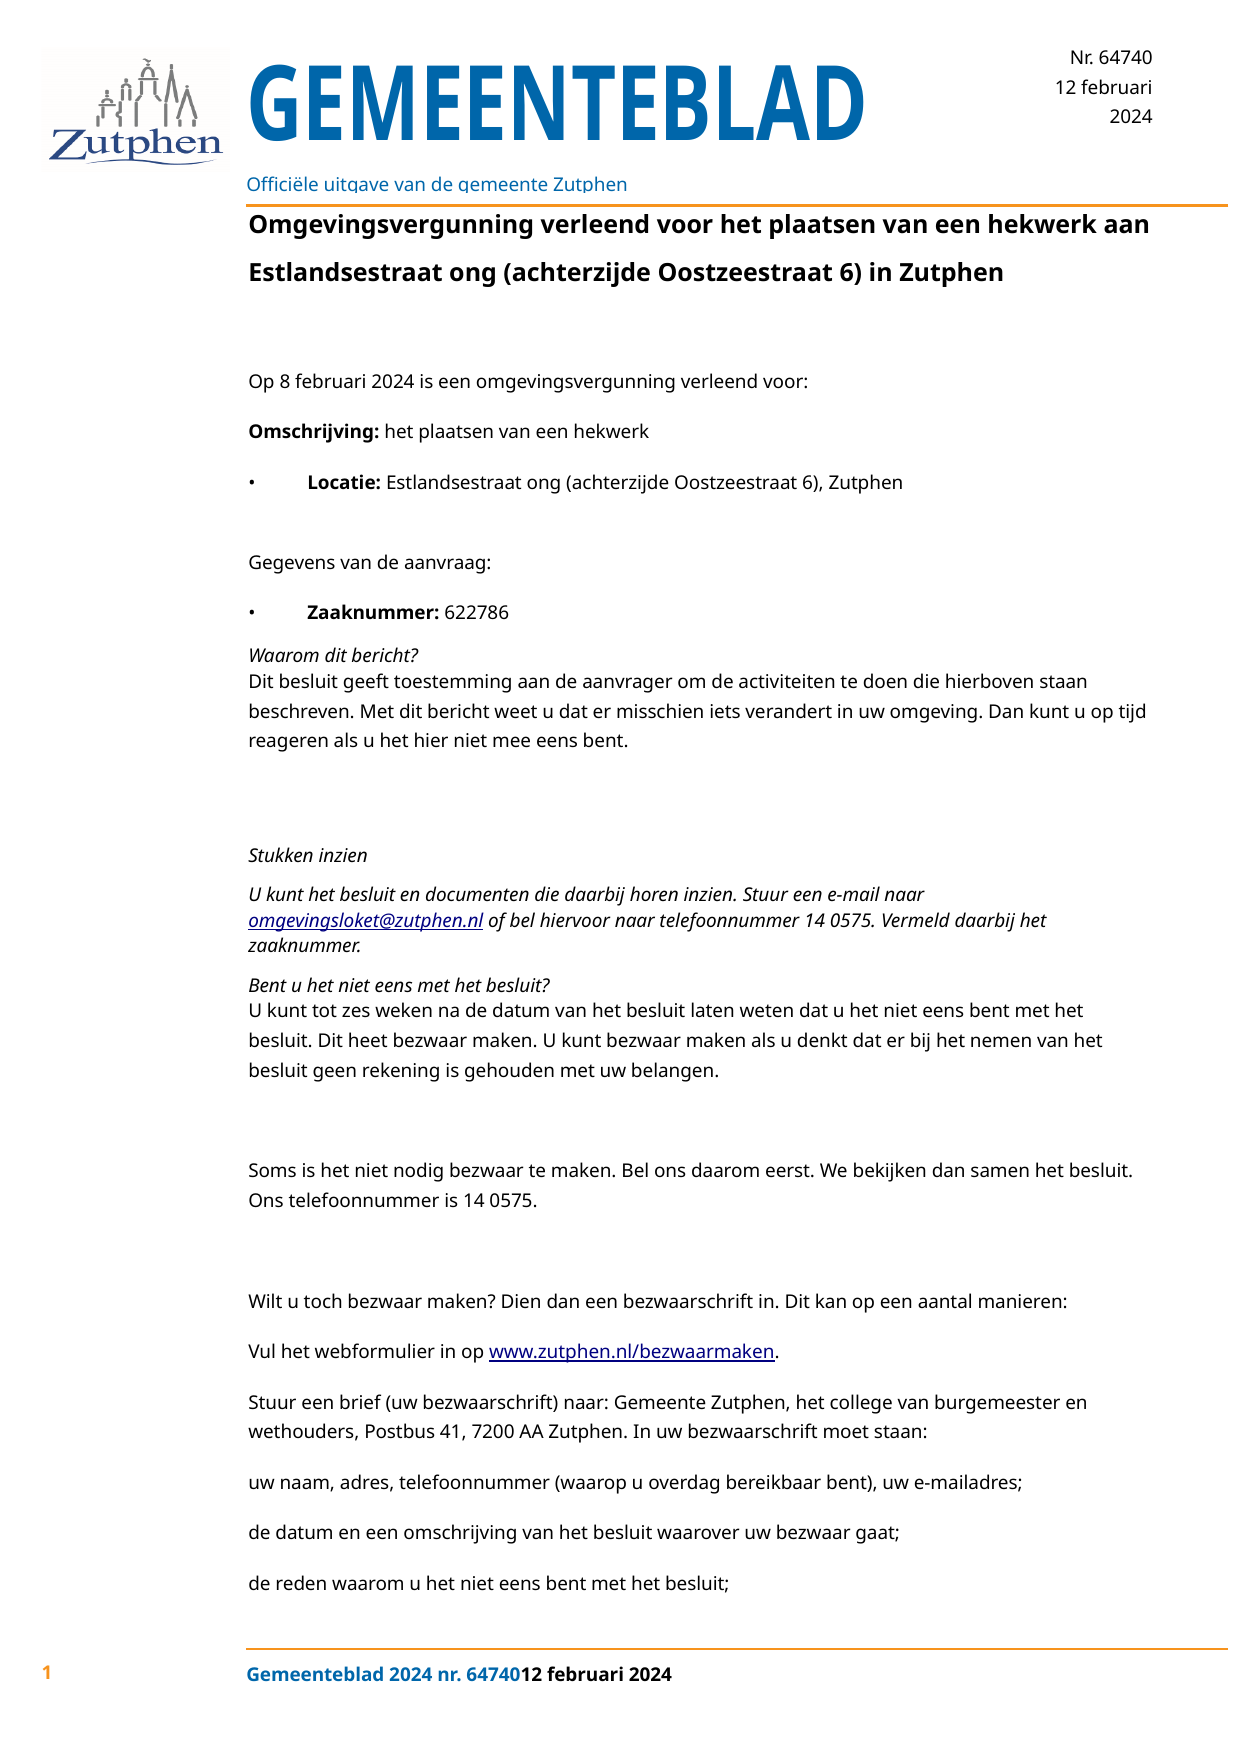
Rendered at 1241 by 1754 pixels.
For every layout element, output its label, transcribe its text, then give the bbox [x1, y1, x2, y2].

text Omgevingsvergunning verleend voor het plaatsen van een hekwerk aan Estlandsestraat ong (achterzijde Oostzeestraat 6) in Zutphen [248, 207, 1152, 288]
list Zaaknummer: 622786 [248, 599, 1152, 625]
text U kunt tot zes weken na de datum van het besluit laten weten dat u het niet eens bent met het besluit. Dit heet bezwaar maken. U kunt bezwaar maken als u denkt dat er bij het nemen van het besluit geen rekening is gehouden met uw belangen. [248, 998, 1152, 1083]
text Op 8 februari 2024 is een omgevingsvergunning verleend voor: [248, 368, 1152, 394]
picture [41, 47, 231, 172]
text de datum en een omschrijving van het besluit waarover uw bezwaar gaat; [248, 1519, 1152, 1545]
text Dit besluit geeft toestemming aan de aanvrager om de activiteiten te doen die hierboven staan beschreven. Met dit bericht weet u dat er misschien iets verandert in uw omgeving. Dan kunt u op tijd reageren als u het hier niet mee eens bent. [248, 668, 1152, 753]
text Wilt u toch bezwaar maken? Dien dan een bezwaarschrift in. Dit kan op een aantal manieren: [248, 1288, 1152, 1314]
text Gegevens van de aanvraag: [248, 549, 1152, 575]
text Stuur een brief (uw bezwaarschrift) naar: Gemeente Zutphen, het college van burgemeester en wethouders, Postbus 41, 7200 AA Zutphen. In uw bezwaarschrift moet staan: [248, 1389, 1152, 1444]
text Vul het webformulier in op www.zutphen.nl/bezwaarmaken. [248, 1338, 1152, 1364]
text uw naam, adres, telefoonnummer (waarop u overdag bereikbaar bent), uw e-mailadres; [248, 1469, 1152, 1495]
text Omschrijving: het plaatsen van een hekwerk [248, 419, 1152, 444]
text de reden waarom u het niet eens bent met het besluit; [248, 1570, 1152, 1596]
text Soms is het niet nodig bezwaar te maken. Bel ons daarom eerst. We bekijken dan samen het besluit. Ons telefoonnummer is 14 0575. [248, 1158, 1152, 1213]
text Waarom dit bericht? [248, 643, 1152, 668]
list Locatie: Estlandsestraat ong (achterzijde Oostzeestraat 6), Zutphen [248, 469, 1152, 495]
text U kunt het besluit en documenten die daarbij horen inzien. Stuur een e-mail naar omgevingsloket@zutphen.nl of bel hiervoor naar telefoonnummer 14 0575. Vermeld daarbij het zaaknummer. [248, 881, 1152, 958]
text Bent u het niet eens met het besluit? [248, 972, 1152, 998]
text Stukken inzien [248, 842, 1152, 868]
